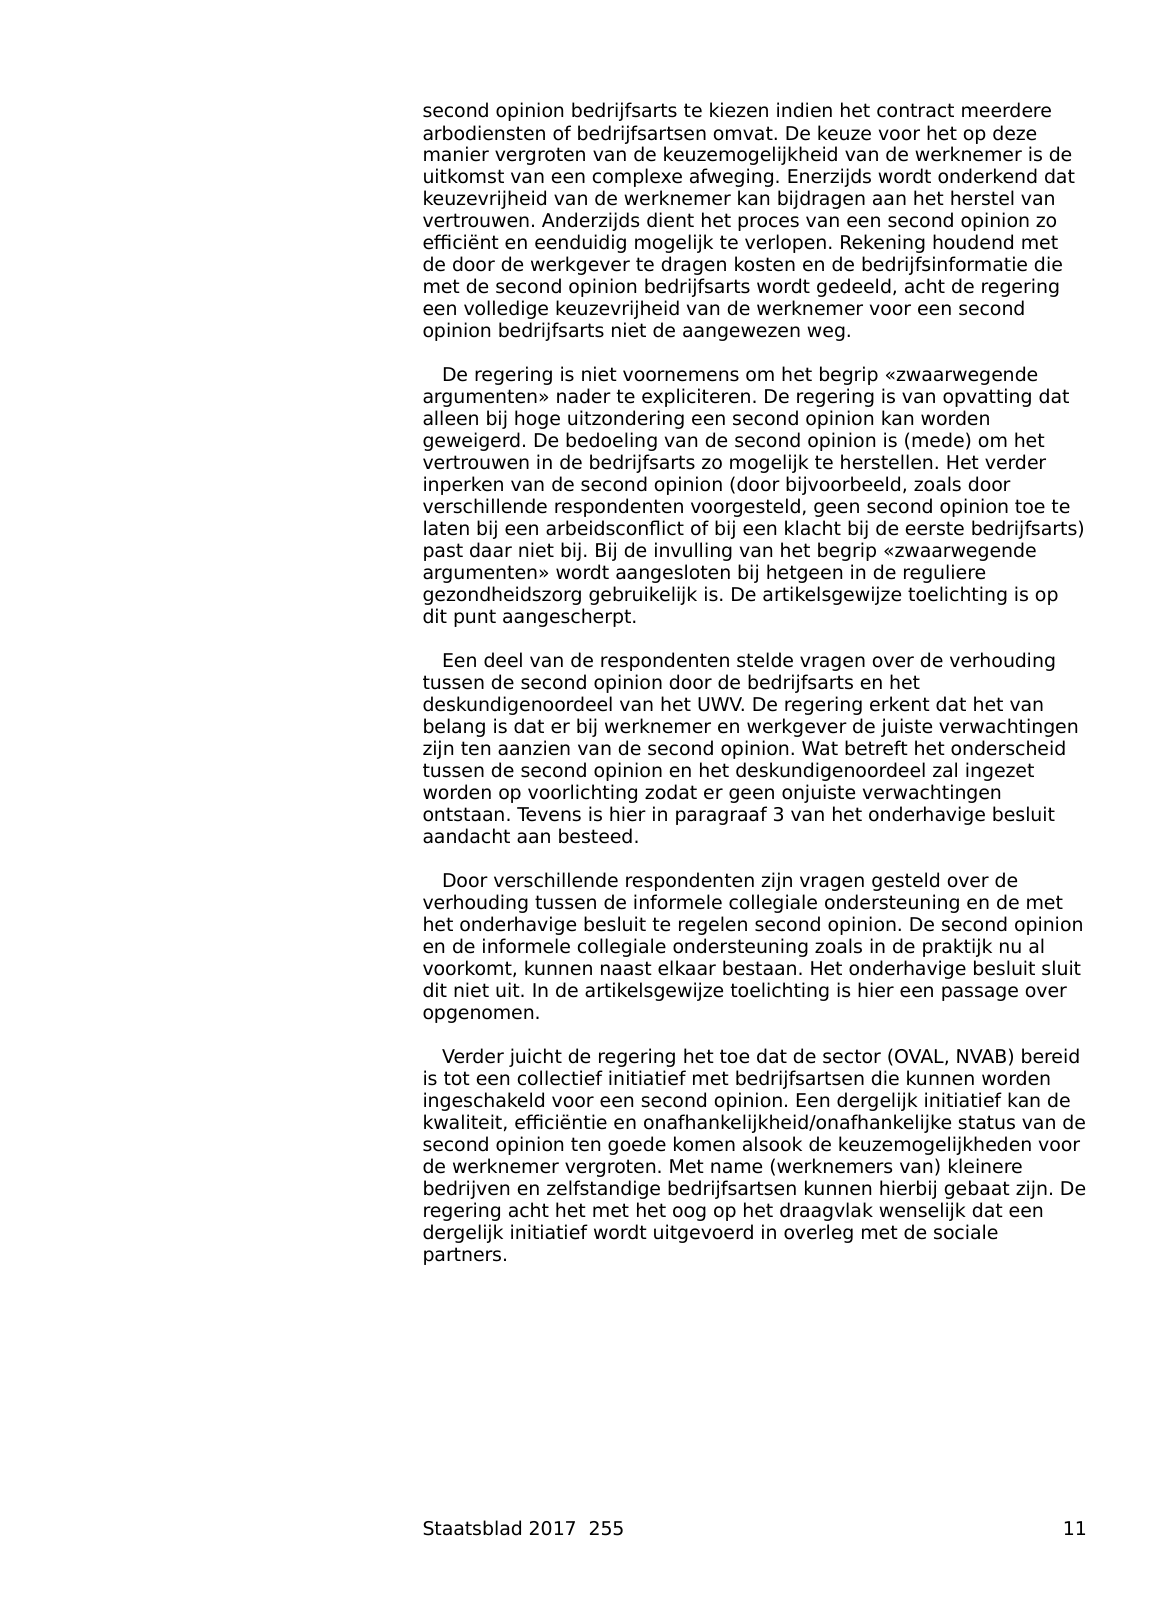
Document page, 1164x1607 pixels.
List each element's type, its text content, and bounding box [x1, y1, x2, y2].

text second opinion bedrijfsarts te kiezen indien het contract meerdere arbodiensten of bedrijfsartsen omvat. De keuze voor het op deze manier vergroten van de keuzemogelijkheid van de werknemer is de uitkomst van een complexe afweging. Enerzijds wordt onderkend dat keuzevrijheid van de werknemer kan bijdragen aan het herstel van vertrouwen. Anderzijds dient het proces van een second opinion zo efficiënt en eenduidig mogelijk te verlopen. Rekening houdend met de door de werkgever te dragen kosten en de bedrijfsinformatie die met de second opinion bedrijfsarts wordt gedeeld, acht de regering een volledige keuzevrijheid van de werknemer voor een second opinion bedrijfsarts niet de aangewezen weg. [422, 100, 1087, 342]
text Door verschillende respondenten zijn vragen gesteld over de verhouding tussen de informele collegiale ondersteuning en de met het onderhavige besluit te regelen second opinion. De second opinion en de informele collegiale ondersteuning zoals in de praktijk nu al voorkomt, kunnen naast elkaar bestaan. Het onderhavige besluit sluit dit niet uit. In de artikelsgewijze toelichting is hier een passage over opgenomen. [422, 870, 1087, 1024]
text Een deel van de respondenten stelde vragen over de verhouding tussen de second opinion door de bedrijfsarts en het deskundigenoordeel van het UWV. De regering erkent dat het van belang is dat er bij werknemer en werkgever de juiste verwachtingen zijn ten aanzien van de second opinion. Wat betreft het onderscheid tussen de second opinion en het deskundigenoordeel zal ingezet worden op voorlichting zodat er geen onjuiste verwachtingen ontstaan. Tevens is hier in paragraaf 3 van het onderhavige besluit aandacht aan besteed. [422, 650, 1087, 848]
text De regering is niet voornemens om het begrip «zwaarwegende argumenten» nader te expliciteren. De regering is van opvatting dat alleen bij hoge uitzondering een second opinion kan worden geweigerd. De bedoeling van de second opinion is (mede) om het vertrouwen in de bedrijfsarts zo mogelijk te herstellen. Het verder inperken van de second opinion (door bijvoorbeeld, zoals door verschillende respondenten voorgesteld, geen second opinion toe te laten bij een arbeidsconflict of bij een klacht bij de eerste bedrijfsarts) past daar niet bij. Bij de invulling van het begrip «zwaarwegende argumenten» wordt aangesloten bij hetgeen in de reguliere gezondheidszorg gebruikelijk is. De artikelsgewijze toelichting is op dit punt aangescherpt. [422, 364, 1087, 628]
text Verder juicht de regering het toe dat de sector (OVAL, NVAB) bereid is tot een collectief initiatief met bedrijfsartsen die kunnen worden ingeschakeld voor een second opinion. Een dergelijk initiatief kan de kwaliteit, efficiëntie en onafhankelijkheid/onafhankelijke status van de second opinion ten goede komen alsook de keuzemogelijkheden voor de werknemer vergroten. Met name (werknemers van) kleinere bedrijven en zelfstandige bedrijfsartsen kunnen hierbij gebaat zijn. De regering acht het met het oog op het draagvlak wenselijk dat een dergelijk initiatief wordt uitgevoerd in overleg met de sociale partners. [422, 1046, 1087, 1266]
